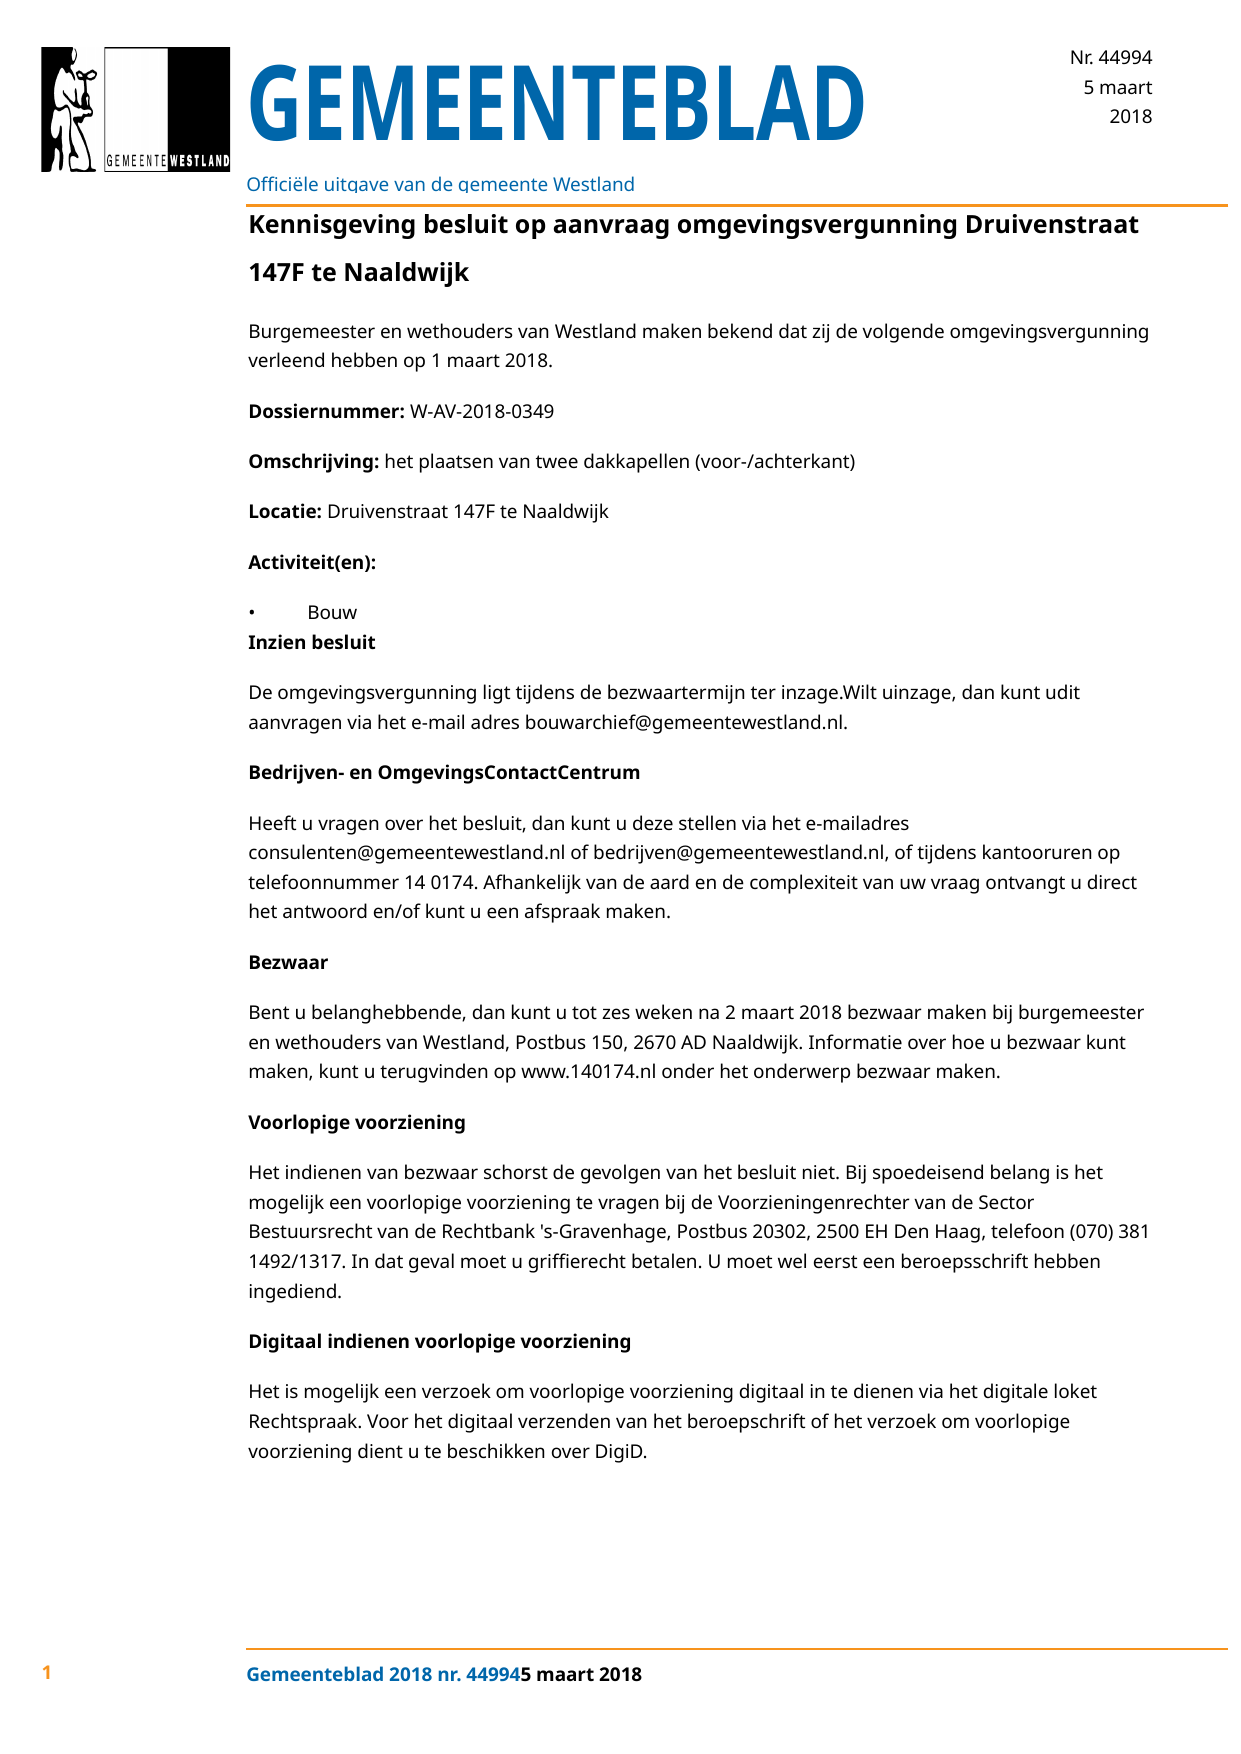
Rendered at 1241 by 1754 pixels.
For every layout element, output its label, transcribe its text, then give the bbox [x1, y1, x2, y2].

text Kennisgeving besluit op aanvraag omgevingsvergunning Druivenstraat 147F te Naaldwijk [248, 207, 1152, 288]
text Bezwaar [248, 949, 1152, 975]
text Locatie: Druivenstraat 147F te Naaldwijk [248, 499, 1152, 524]
text Dossiernummer: W-AV-2018-0349 [248, 398, 1152, 424]
text Burgemeester en wethouders van Westland maken bekend dat zij de volgende omgevingsvergunning verleend hebben op 1 maart 2018. [248, 318, 1152, 373]
text Het indienen van bezwaar schorst de gevolgen van het besluit niet. Bij spoedeisend belang is het mogelijk een voorlopige voorziening te vragen bij de Voorzieningenrechter van de Sector Bestuursrecht van de Rechtbank 's-Gravenhage, Postbus 20302, 2500 EH Den Haag, telefoon (070) 381 1492/1317. In dat geval moet u griffierecht betalen. U moet wel eerst een beroepsschrift hebben ingediend. [248, 1159, 1152, 1304]
text Activiteit(en): [248, 549, 1152, 575]
list Bouw [248, 599, 1152, 625]
text Voorlopige voorziening [248, 1109, 1152, 1135]
text Digitaal indienen voorlopige voorziening [248, 1328, 1152, 1354]
text Bedrijven- en OmgevingsContactCentrum [248, 759, 1152, 785]
text Omschrijving: het plaatsen van twee dakkapellen (voor-/achterkant) [248, 448, 1152, 474]
text Bent u belanghebbende, dan kunt u tot zes weken na 2 maart 2018 bezwaar maken bij burgemeester en wethouders van Westland, Postbus 150, 2670 AD Naaldwijk. Informatie over hoe u bezwaar kunt maken, kunt u terugvinden op www.140174.nl onder het onderwerp bezwaar maken. [248, 999, 1152, 1084]
text Het is mogelijk een verzoek om voorlopige voorziening digitaal in te dienen via het digitale loket Rechtspraak. Voor het digitaal verzenden van het beroepschrift of het verzoek om voorlopige voorziening dient u te beschikken over DigiD. [248, 1379, 1152, 1464]
text Heeft u vragen over het besluit, dan kunt u deze stellen via het e-mailadres consulenten@gemeentewestland.nl of bedrijven@gemeentewestland.nl, of tijdens kantooruren op telefoonnummer 14 0174. Afhankelijk van de aard en de complexiteit van uw vraag ontvangt u direct het antwoord en/of kunt u een afspraak maken. [248, 810, 1152, 924]
text Inzien besluit [248, 629, 1152, 655]
picture [41, 47, 231, 172]
text De omgevingsvergunning ligt tijdens de bezwaartermijn ter inzage.Wilt uinzage, dan kunt udit aanvragen via het e-mail adres bouwarchief@gemeentewestland.nl. [248, 679, 1152, 735]
